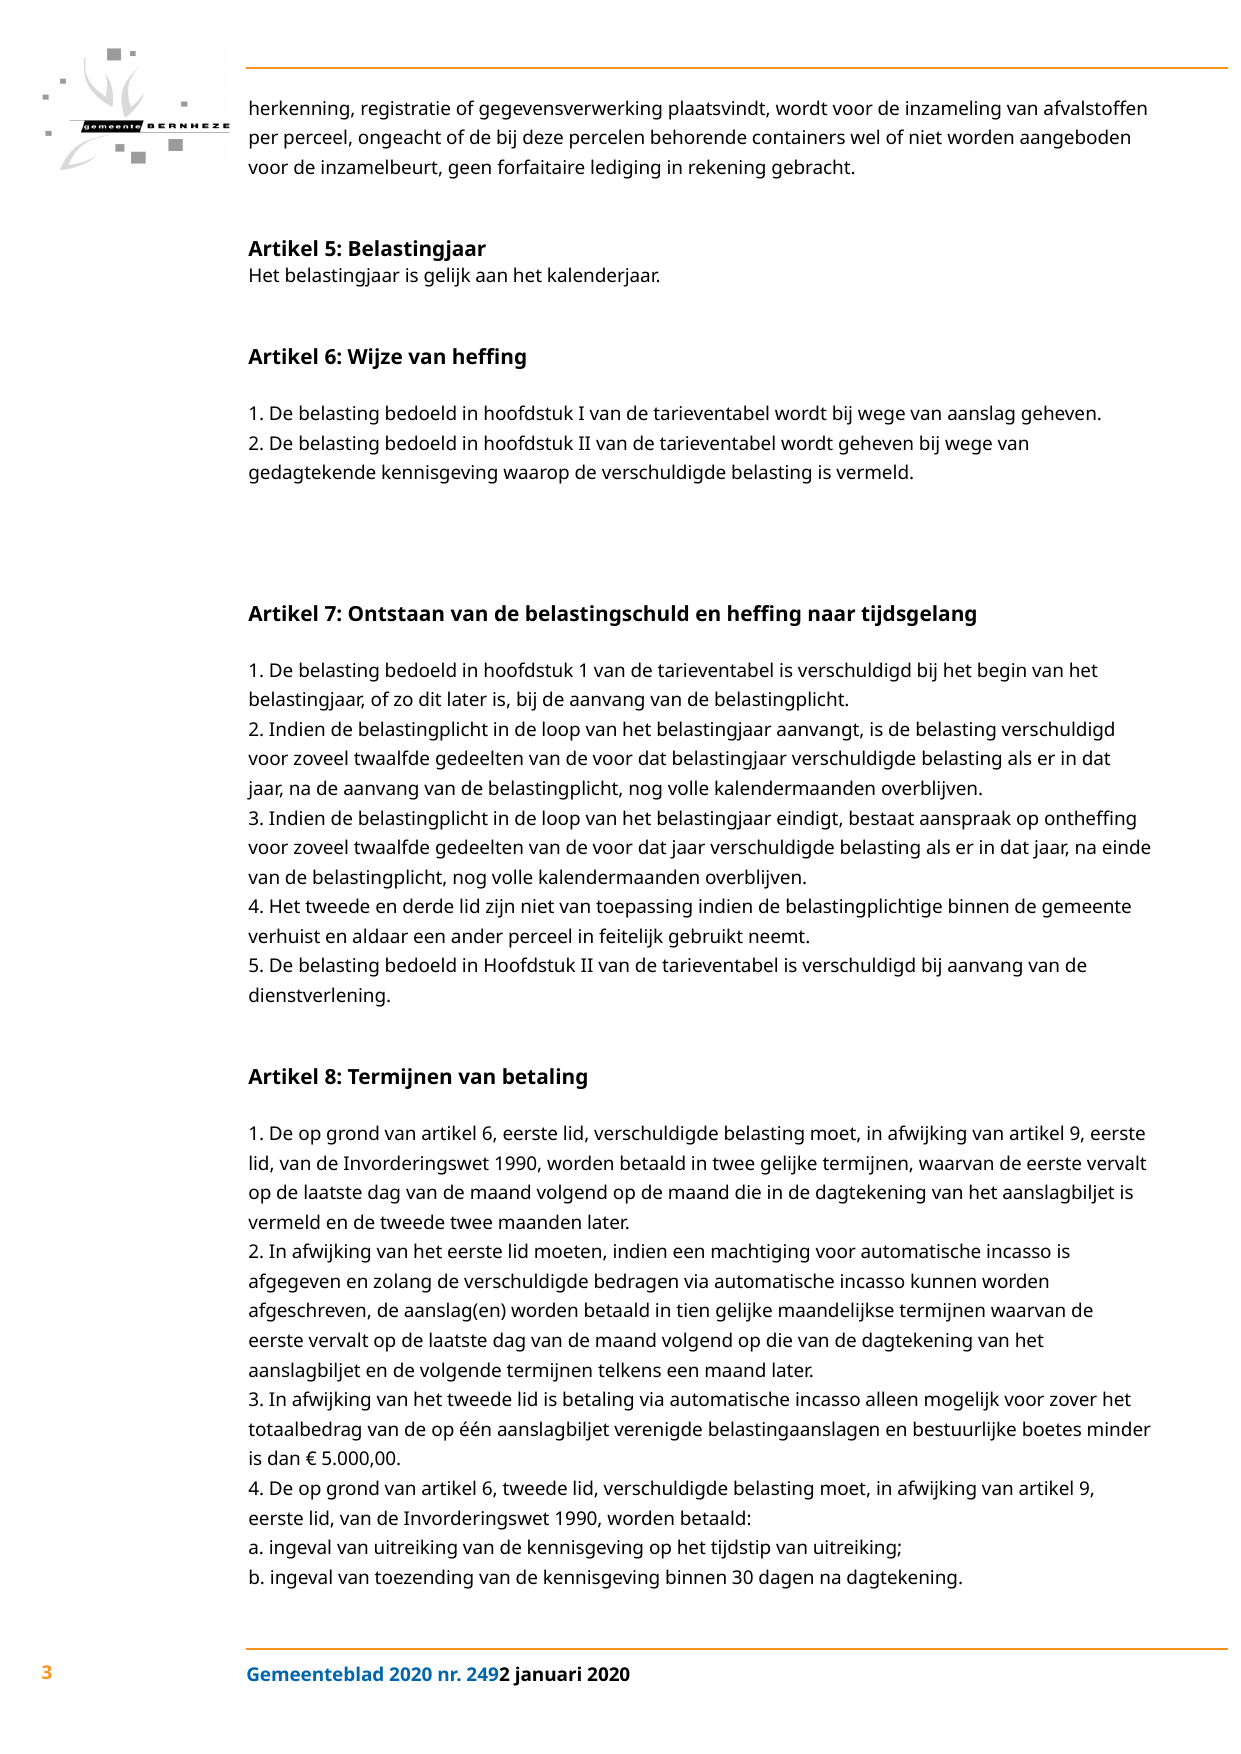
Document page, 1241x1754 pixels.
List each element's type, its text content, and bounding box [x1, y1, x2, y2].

text Artikel 5: Belastingjaar [248, 234, 1152, 262]
text herkenning, registratie of gegevensverwerking plaatsvindt, wordt voor de inzameling van afvalstoffen per perceel, ongeacht of de bij deze percelen behorende containers wel of niet worden aangeboden voor de inzamelbeurt, geen forfaitaire lediging in rekening gebracht. [248, 95, 1152, 180]
text 2. Indien de belastingplicht in de loop van het belastingjaar aanvangt, is de belasting verschuldigd voor zoveel twaalfde gedeelten van de voor dat belastingjaar verschuldigde belasting als er in dat jaar, na de aanvang van de belastingplicht, nog volle kalendermaanden overblijven. [248, 716, 1152, 801]
text Het belastingjaar is gelijk aan het kalenderjaar. [248, 262, 1152, 288]
picture [41, 47, 231, 172]
text b. ingeval van toezending van de kennisgeving binnen 30 dagen na dagtekening. [248, 1564, 1152, 1590]
text 4. De op grond van artikel 6, tweede lid, verschuldigde belasting moet, in afwijking van artikel 9, eerste lid, van de Invorderingswet 1990, worden betaald: [248, 1475, 1152, 1531]
text 2. De belasting bedoeld in hoofdstuk II van de tarieventabel wordt geheven bij wege van gedagtekende kennisgeving waarop de verschuldigde belasting is vermeld. [248, 430, 1152, 485]
text Artikel 8: Termijnen van betaling [248, 1062, 1152, 1091]
text 3. Indien de belastingplicht in de loop van het belastingjaar eindigt, bestaat aanspraak op ontheffing voor zoveel twaalfde gedeelten van de voor dat jaar verschuldigde belasting als er in dat jaar, na einde van de belastingplicht, nog volle kalendermaanden overblijven. [248, 805, 1152, 889]
text Artikel 7: Ontstaan van de belastingschuld en heffing naar tijdsgelang [248, 599, 1152, 627]
text a. ingeval van uitreiking van de kennisgeving op het tijdstip van uitreiking; [248, 1534, 1152, 1560]
text 5. De belasting bedoeld in Hoofdstuk II van de tarieventabel is verschuldigd bij aanvang van de dienstverlening. [248, 953, 1152, 1008]
text 2. In afwijking van het eerste lid moeten, indien een machtiging voor automatische incasso is afgegeven en zolang de verschuldigde bedragen via automatische incasso kunnen worden afgeschreven, de aanslag(en) worden betaald in tien gelijke maandelijkse termijnen waarvan de eerste vervalt op de laatste dag van de maand volgend op die van de dagtekening van het aanslagbiljet en de volgende termijnen telkens een maand later. [248, 1238, 1152, 1383]
text 1. De op grond van artikel 6, eerste lid, verschuldigde belasting moet, in afwijking van artikel 9, eerste lid, van de Invorderingswet 1990, worden betaald in twee gelijke termijnen, waarvan de eerste vervalt op de laatste dag van de maand volgend op de maand die in de dagtekening van het aanslagbiljet is vermeld en de tweede twee maanden later. [248, 1120, 1152, 1235]
text 4. Het tweede en derde lid zijn niet van toepassing indien de belastingplichtige binnen de gemeente verhuist en aldaar een ander perceel in feitelijk gebruikt neemt. [248, 893, 1152, 949]
text Artikel 6: Wijze van heffing [248, 342, 1152, 371]
text 1. De belasting bedoeld in hoofdstuk I van de tarieventabel wordt bij wege van aanslag geheven. [248, 400, 1152, 426]
text 1. De belasting bedoeld in hoofdstuk 1 van de tarieventabel is verschuldigd bij het begin van het belastingjaar, of zo dit later is, bij de aanvang van de belastingplicht. [248, 657, 1152, 712]
text 3. In afwijking van het tweede lid is betaling via automatische incasso alleen mogelijk voor zover het totaalbedrag van de op één aanslagbiljet verenigde belastingaanslagen en bestuurlijke boetes minder is dan € 5.000,00. [248, 1386, 1152, 1471]
